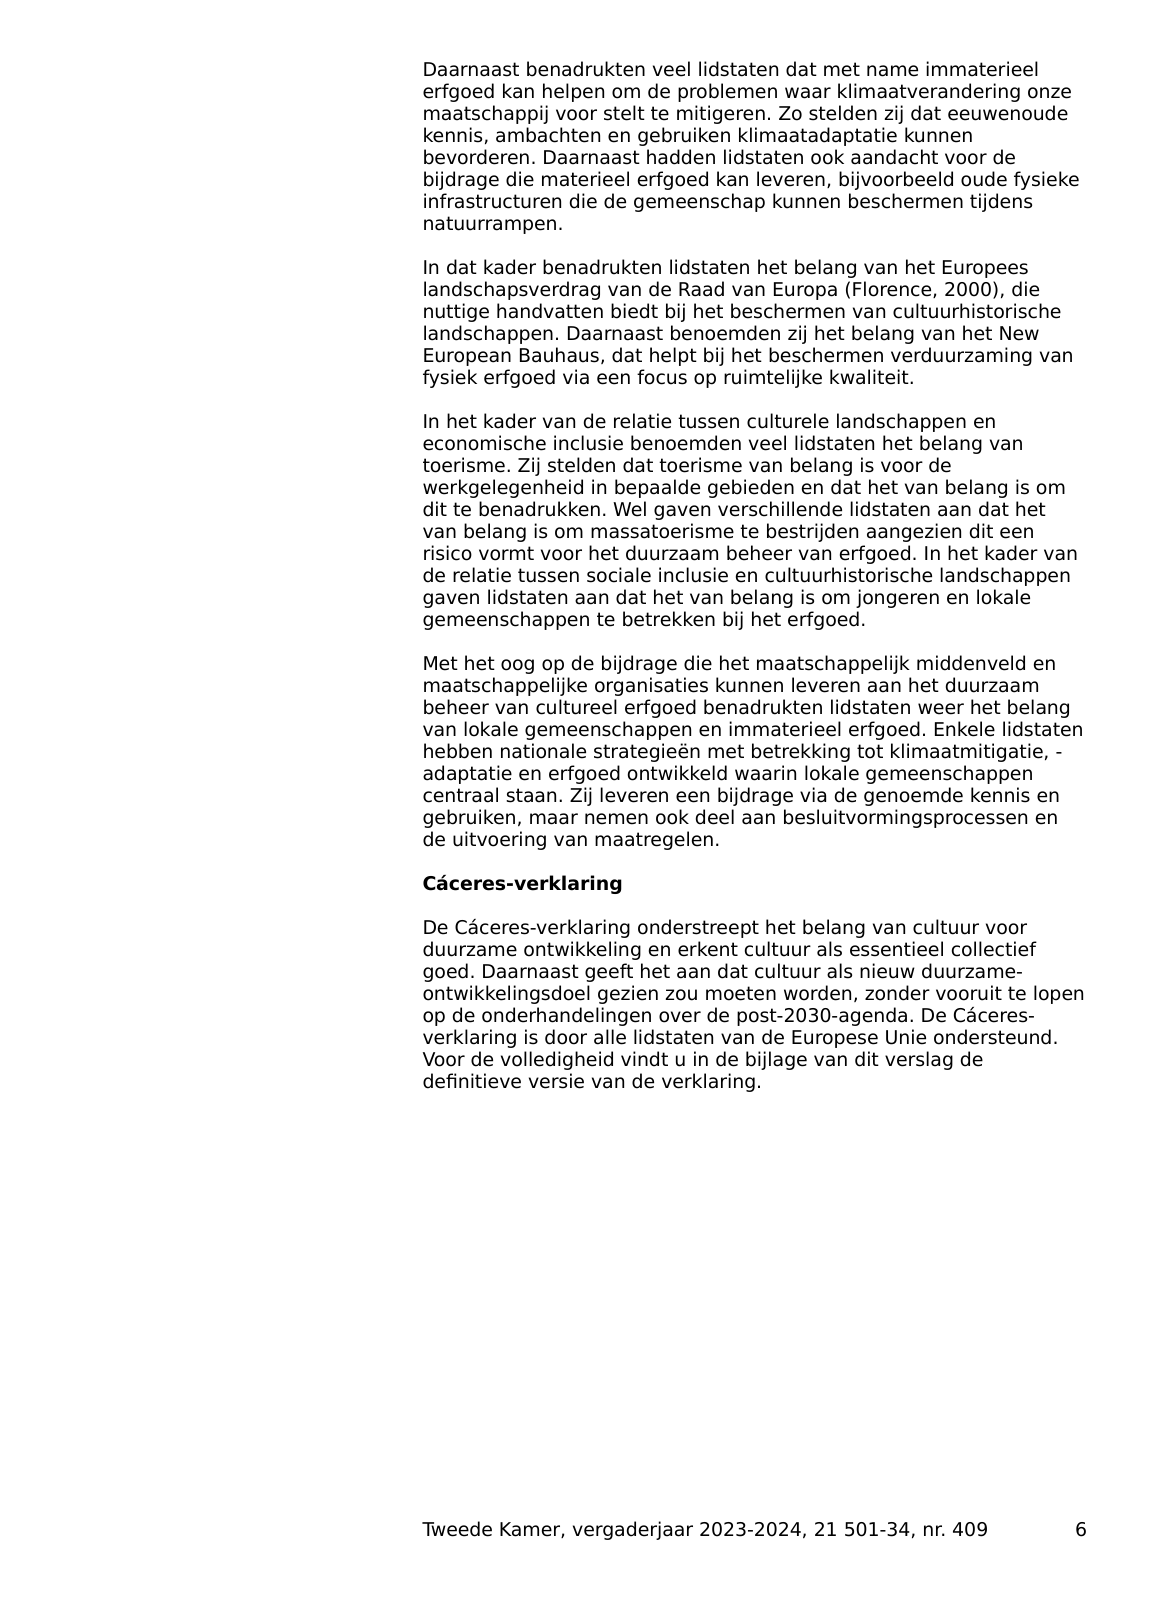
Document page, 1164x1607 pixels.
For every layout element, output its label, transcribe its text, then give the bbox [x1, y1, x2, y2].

text In het kader van de relatie tussen culturele landschappen en economische inclusie benoemden veel lidstaten het belang van toerisme. Zij stelden dat toerisme van belang is voor de werkgelegenheid in bepaalde gebieden en dat het van belang is om dit te benadrukken. Wel gaven verschillende lidstaten aan dat het van belang is om massatoerisme te bestrijden aangezien dit een risico vormt voor het duurzaam beheer van erfgoed. In het kader van de relatie tussen sociale inclusie en cultuurhistorische landschappen gaven lidstaten aan dat het van belang is om jongeren en lokale gemeenschappen te betrekken bij het erfgoed. [422, 411, 1087, 631]
text Met het oog op de bijdrage die het maatschappelijk middenveld en maatschappelijke organisaties kunnen leveren aan het duurzaam beheer van cultureel erfgoed benadrukten lidstaten weer het belang van lokale gemeenschappen en immaterieel erfgoed. Enkele lidstaten hebben nationale strategieën met betrekking tot klimaatmitigatie, -adaptatie en erfgoed ontwikkeld waarin lokale gemeenschappen centraal staan. Zij leveren een bijdrage via de genoemde kennis en gebruiken, maar nemen ook deel aan besluitvormingsprocessen en de uitvoering van maatregelen. [422, 653, 1087, 851]
text Daarnaast benadrukten veel lidstaten dat met name immaterieel erfgoed kan helpen om de problemen waar klimaatverandering onze maatschappij voor stelt te mitigeren. Zo stelden zij dat eeuwenoude kennis, ambachten en gebruiken klimaatadaptatie kunnen bevorderen. Daarnaast hadden lidstaten ook aandacht voor de bijdrage die materieel erfgoed kan leveren, bijvoorbeeld oude fysieke infrastructuren die de gemeenschap kunnen beschermen tijdens natuurrampen. [422, 59, 1087, 235]
subtitle Cáceres-verklaring [422, 873, 1087, 895]
text In dat kader benadrukten lidstaten het belang van het Europees landschapsverdrag van de Raad van Europa (Florence, 2000), die nuttige handvatten biedt bij het beschermen van cultuurhistorische landschappen. Daarnaast benoemden zij het belang van het New European Bauhaus, dat helpt bij het beschermen verduurzaming van fysiek erfgoed via een focus op ruimtelijke kwaliteit. [422, 257, 1087, 389]
text De Cáceres-verklaring onderstreept het belang van cultuur voor duurzame ontwikkeling en erkent cultuur als essentieel collectief goed. Daarnaast geeft het aan dat cultuur als nieuw duurzame-ontwikkelingsdoel gezien zou moeten worden, zonder vooruit te lopen op de onderhandelingen over de post-2030-agenda. De Cáceres-verklaring is door alle lidstaten van de Europese Unie ondersteund. Voor de volledigheid vindt u in de bijlage van dit verslag de definitieve versie van de verklaring. [422, 917, 1087, 1093]
